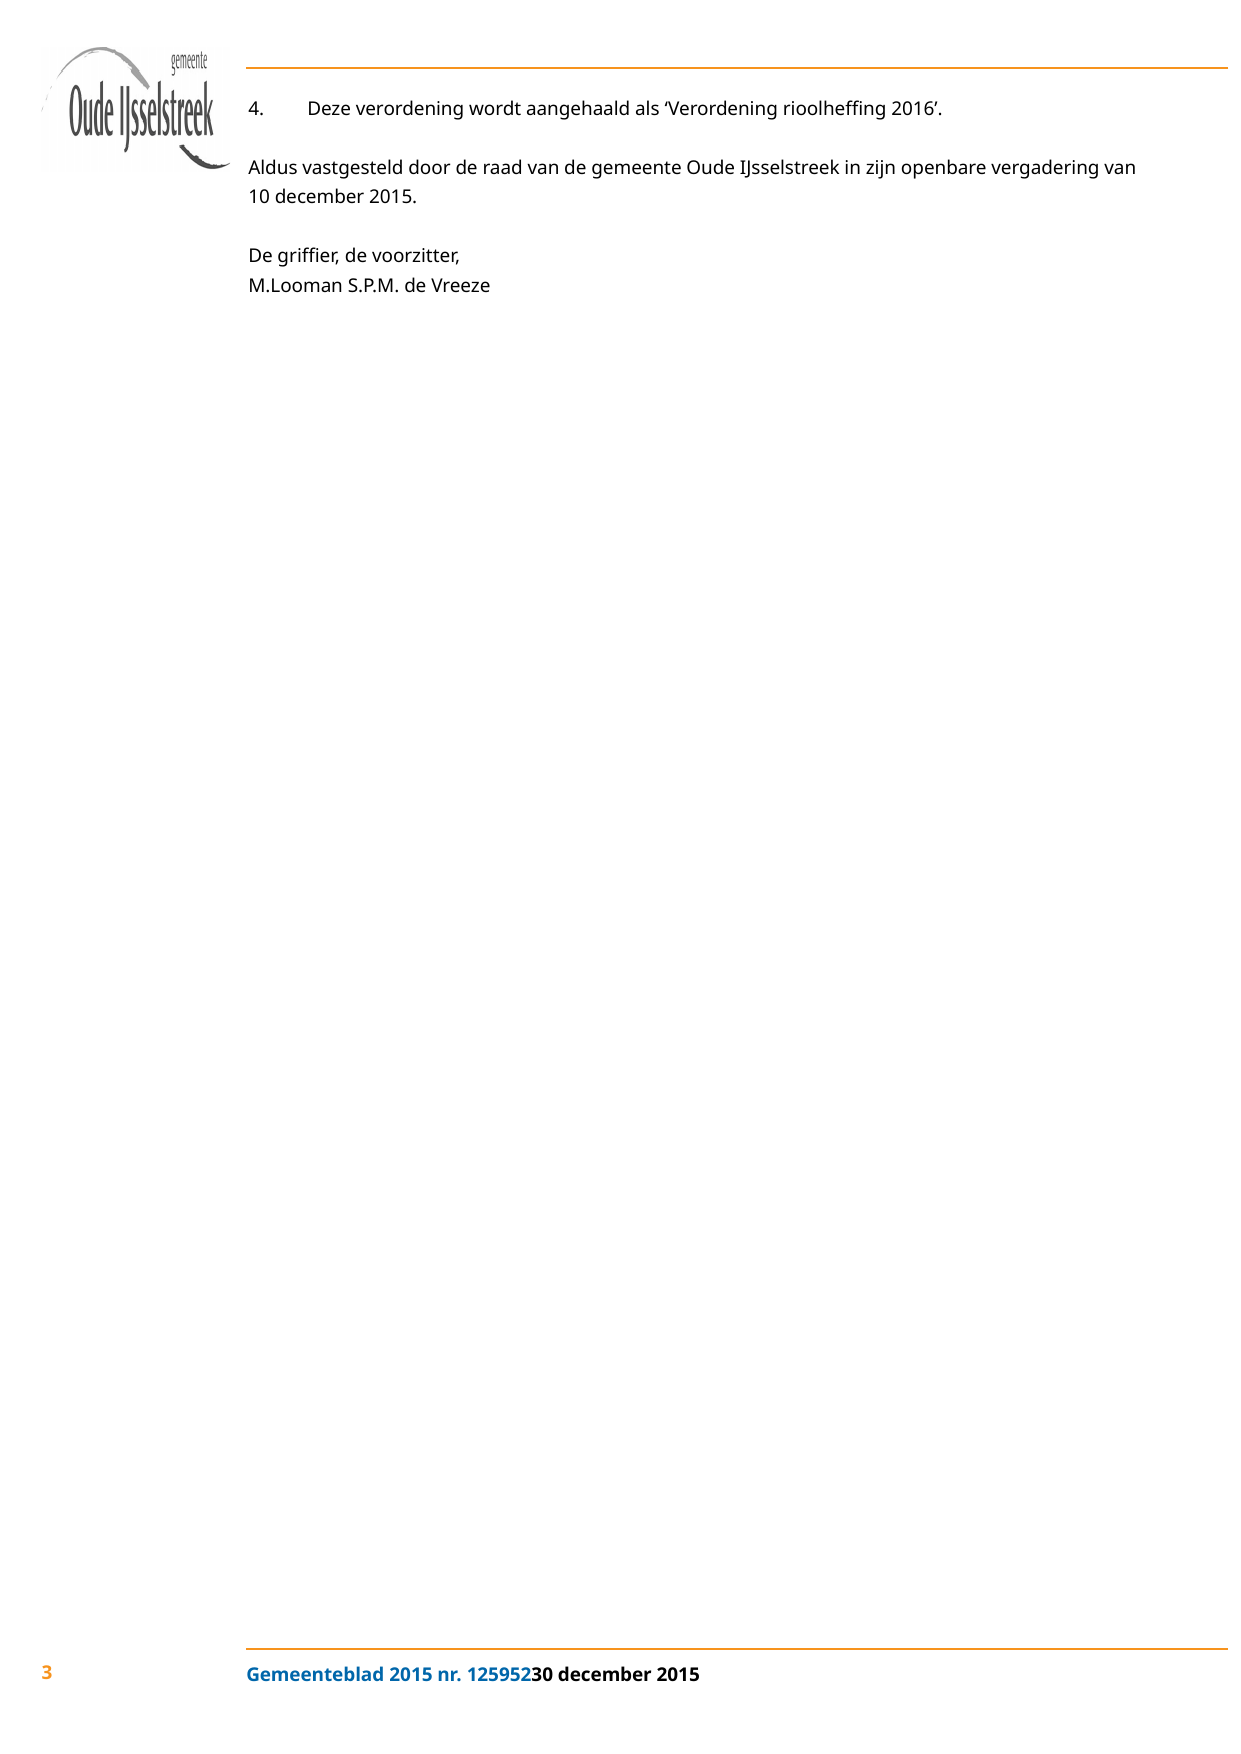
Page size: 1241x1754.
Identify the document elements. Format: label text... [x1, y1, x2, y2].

text De griffier, de voorzitter, [248, 243, 1152, 268]
text M.Looman S.P.M. de Vreeze [248, 272, 1152, 298]
list Deze verordening wordt aangehaald als ‘Verordening rioolheffing 2016’. [248, 95, 1152, 121]
text Aldus vastgesteld door de raad van de gemeente Oude IJsselstreek in zijn openbare vergadering van 10 december 2015. [248, 154, 1152, 209]
picture [41, 47, 231, 172]
